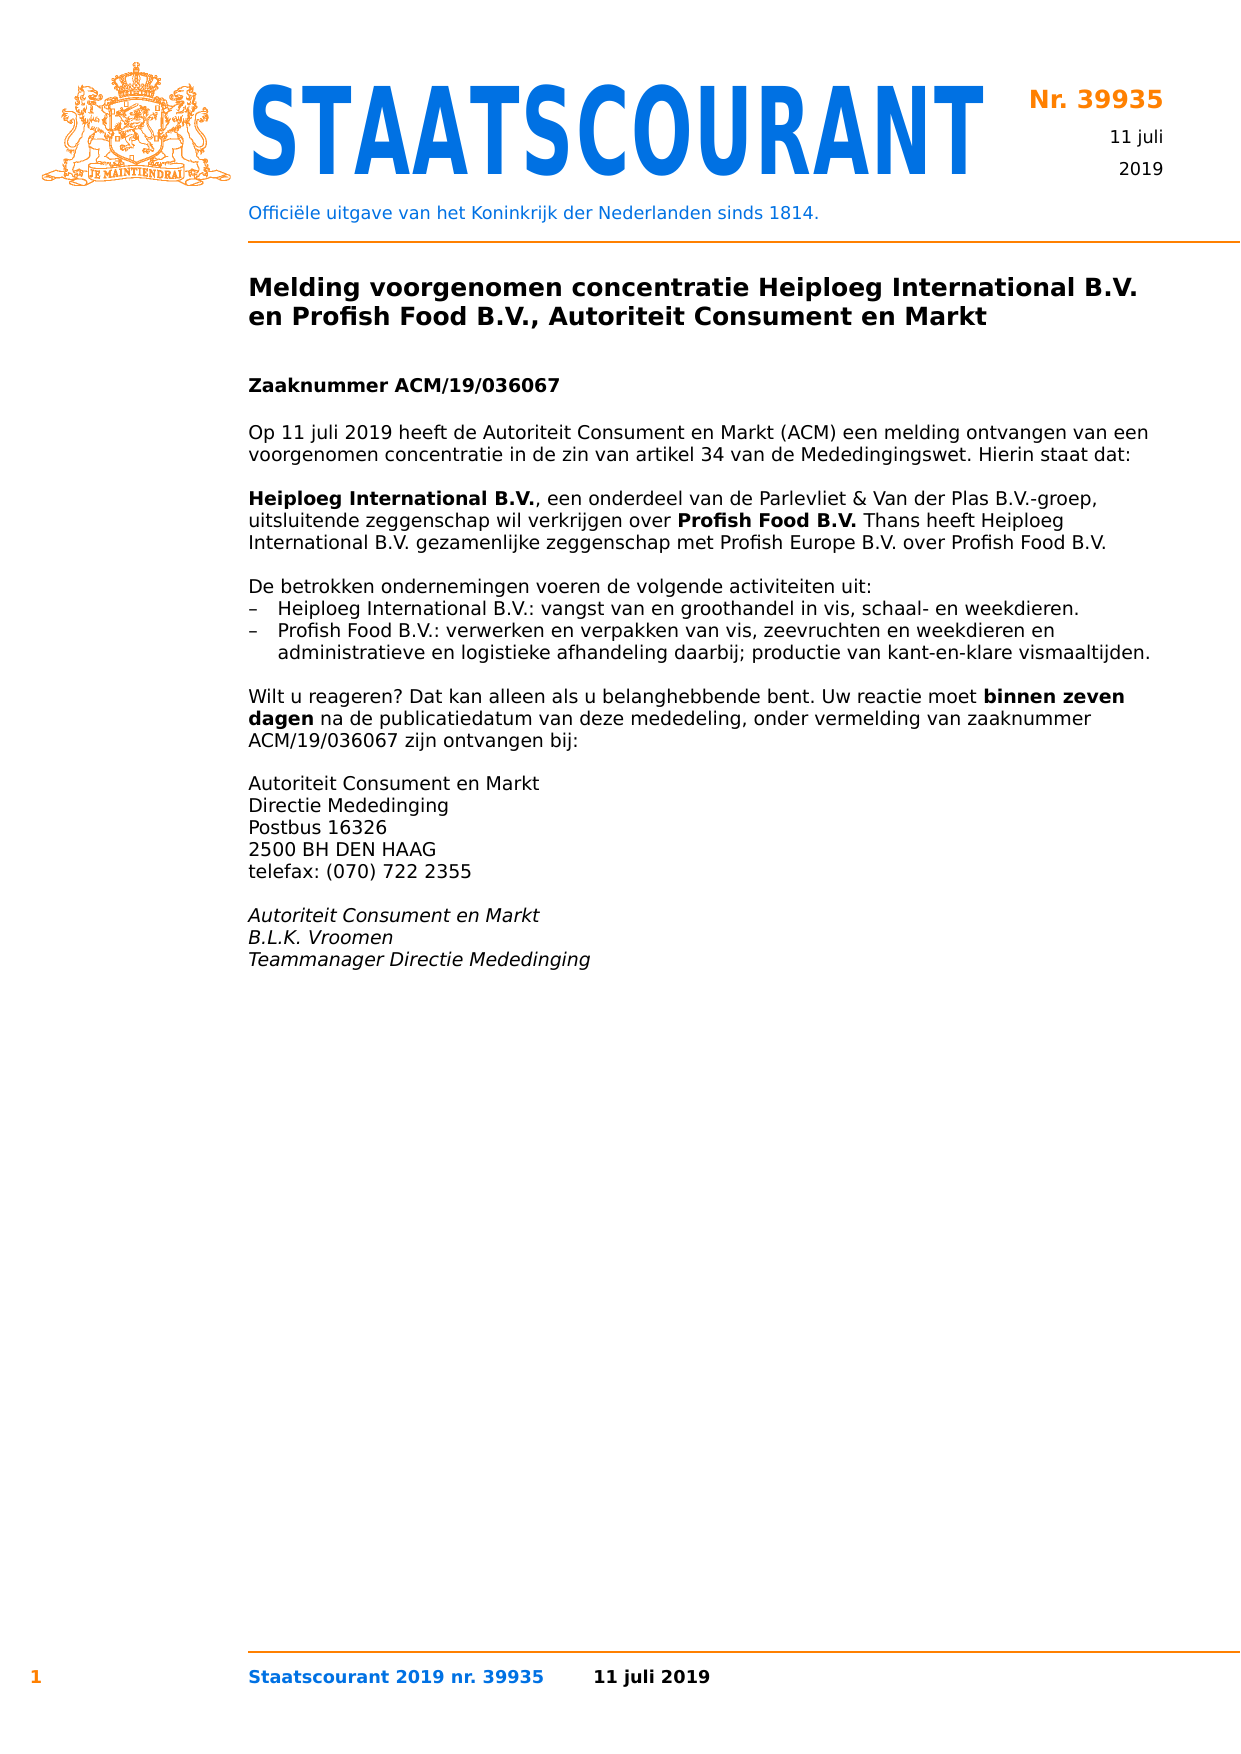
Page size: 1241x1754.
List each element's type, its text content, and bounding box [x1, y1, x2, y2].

text Directie Mededinging [248, 795, 1163, 817]
text – Heiploeg International B.V.: vangst van en groothandel in vis, schaal- en weekdieren. [248, 598, 1163, 620]
table_cell 2019 [998, 153, 1240, 203]
picture [41, 62, 231, 186]
text Autoriteit Consument en Markt [248, 773, 1163, 795]
text Op 11 juli 2019 heeft de Autoriteit Consument en Markt (ACM) een melding ontvangen van een voorgenomen concentratie in de zin van artikel 34 van de Mededingingswet. Hierin staat dat: [248, 422, 1163, 466]
text Wilt u reageren? Dat kan alleen als u belanghebbende bent. Uw reactie moet binnen zeven dagen na de publicatiedatum van deze mededeling, onder vermelding van zaaknummer ACM/19/036067 zijn ontvangen bij: [248, 686, 1163, 751]
table_header Nr. 39935 [998, 62, 1240, 121]
table_cell Officiële uitgave van het Koninkrijk der Nederlanden sinds 1814. [248, 203, 1240, 241]
text telefax: (070) 722 2355 [248, 861, 1163, 883]
text Heiploeg International B.V., een onderdeel van de Parlevliet & Van der Plas B.V.-groep, uitsluitende zeggenschap wil verkrijgen over Profish Food B.V. Thans heeft Heiploeg International B.V. gezamenlijke zeggenschap met Profish Europe B.V. over Profish Food B.V. [248, 488, 1163, 554]
text De betrokken ondernemingen voeren de volgende activiteiten uit: [248, 576, 1163, 598]
table_cell 11 juli [998, 121, 1240, 153]
table_header STAATSCOURANT [248, 62, 998, 203]
subtitle Zaaknummer ACM/19/036067 [248, 375, 1163, 397]
text Autoriteit Consument en Markt B.L.K. Vroomen Teammanager Directie Mededinging [248, 905, 1163, 971]
table_header [25, 62, 248, 241]
text – Profish Food B.V.: verwerken en verpakken van vis, zeevruchten en weekdieren en administratieve en logistieke afhandeling daarbij; productie van kant-en-klare vismaaltijden. [248, 620, 1163, 664]
subtitle Melding voorgenomen concentratie Heiploeg International B.V. en Profish Food B.V., Autoriteit Consument en Markt [248, 273, 1163, 331]
text 2500 BH DEN HAAG [248, 839, 1163, 861]
text Postbus 16326 [248, 817, 1163, 839]
